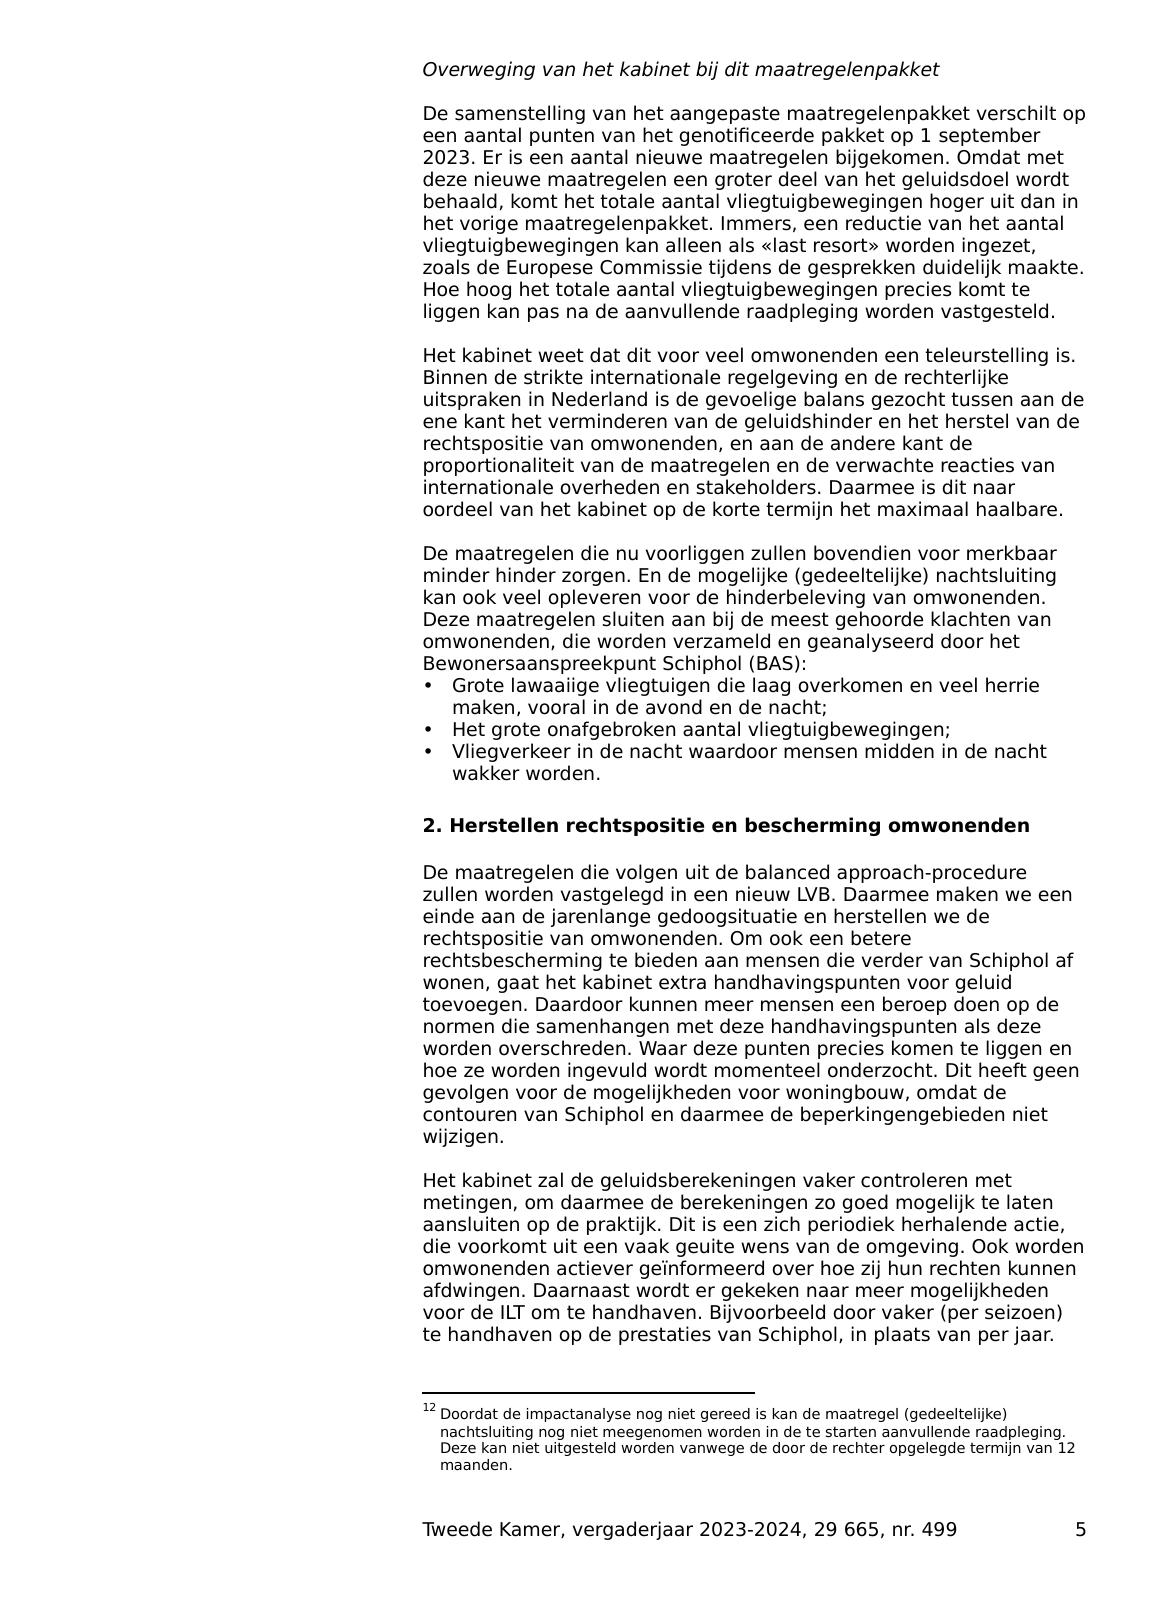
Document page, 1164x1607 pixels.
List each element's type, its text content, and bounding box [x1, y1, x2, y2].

text De maatregelen die volgen uit de balanced approach-procedure zullen worden vastgelegd in een nieuw LVB. Daarmee maken we een einde aan de jarenlange gedoogsituatie en herstellen we de rechtspositie van omwonenden. Om ook een betere rechtsbescherming te bieden aan mensen die verder van Schiphol af wonen, gaat het kabinet extra handhavingspunten voor geluid toevoegen. Daardoor kunnen meer mensen een beroep doen op de normen die samenhangen met deze handhavingspunten als deze worden overschreden. Waar deze punten precies komen te liggen en hoe ze worden ingevuld wordt momenteel onderzocht. Dit heeft geen gevolgen voor de mogelijkheden voor woningbouw, omdat de contouren van Schiphol en daarmee de beperkingengebieden niet wijzigen. [422, 862, 1087, 1148]
text De samenstelling van het aangepaste maatregelenpakket verschilt op een aantal punten van het genotificeerde pakket op 1 september 2023. Er is een aantal nieuwe maatregelen bijgekomen. Omdat met deze nieuwe maatregelen een groter deel van het geluidsdoel wordt behaald, komt het totale aantal vliegtuigbewegingen hoger uit dan in het vorige maatregelenpakket. Immers, een reductie van het aantal vliegtuigbewegingen kan alleen als «last resort» worden ingezet, zoals de Europese Commissie tijdens de gesprekken duidelijk maakte. Hoe hoog het totale aantal vliegtuigbewegingen precies komt te liggen kan pas na de aanvullende raadpleging worden vastgesteld. [422, 103, 1087, 323]
text De maatregelen die nu voorliggen zullen bovendien voor merkbaar minder hinder zorgen. En de mogelijke (gedeeltelijke) nachtsluiting kan ook veel opleveren voor de hinderbeleving van omwonenden. Deze maatregelen sluiten aan bij de meest gehoorde klachten van omwonenden, die worden verzameld en geanalyseerd door het Bewonersaanspreekpunt Schiphol (BAS): [422, 543, 1087, 675]
text • Het grote onafgebroken aantal vliegtuigbewegingen; [422, 719, 1087, 741]
text • Grote lawaaiige vliegtuigen die laag overkomen en veel herrie maken, vooral in de avond en de nacht; [422, 675, 1087, 719]
text Het kabinet zal de geluidsberekeningen vaker controleren met metingen, om daarmee de berekeningen zo goed mogelijk te laten aansluiten op de praktijk. Dit is een zich periodiek herhalende actie, die voorkomt uit een vaak geuite wens van de omgeving. Ook worden omwonenden actiever geïnformeerd over hoe zij hun rechten kunnen afdwingen. Daarnaast wordt er gekeken naar meer mogelijkheden voor de ILT om te handhaven. Bijvoorbeeld door vaker (per seizoen) te handhaven op de prestaties van Schiphol, in plaats van per jaar. [422, 1170, 1087, 1346]
text Het kabinet weet dat dit voor veel omwonenden een teleurstelling is. Binnen de strikte internationale regelgeving en de rechterlijke uitspraken in Nederland is de gevoelige balans gezocht tussen aan de ene kant het verminderen van de geluidshinder en het herstel van de rechtspositie van omwonenden, en aan de andere kant de proportionaliteit van de maatregelen en de verwachte reacties van internationale overheden en stakeholders. Daarmee is dit naar oordeel van het kabinet op de korte termijn het maximaal haalbare. [422, 345, 1087, 521]
text • Vliegverkeer in de nacht waardoor mensen midden in de nacht wakker worden. [422, 741, 1087, 785]
text Doordat de impactanalyse nog niet gereed is kan de maatregel (gedeeltelijke) nachtsluiting nog niet meegenomen worden in de te starten aanvullende raadpleging. Deze kan niet uitgesteld worden vanwege de door de rechter opgelegde termijn van 12 maanden. [422, 1402, 1087, 1474]
subtitle Overweging van het kabinet bij dit maatregelenpakket [422, 59, 1087, 81]
subtitle 2. Herstellen rechtspositie en bescherming omwonenden [422, 815, 1087, 837]
